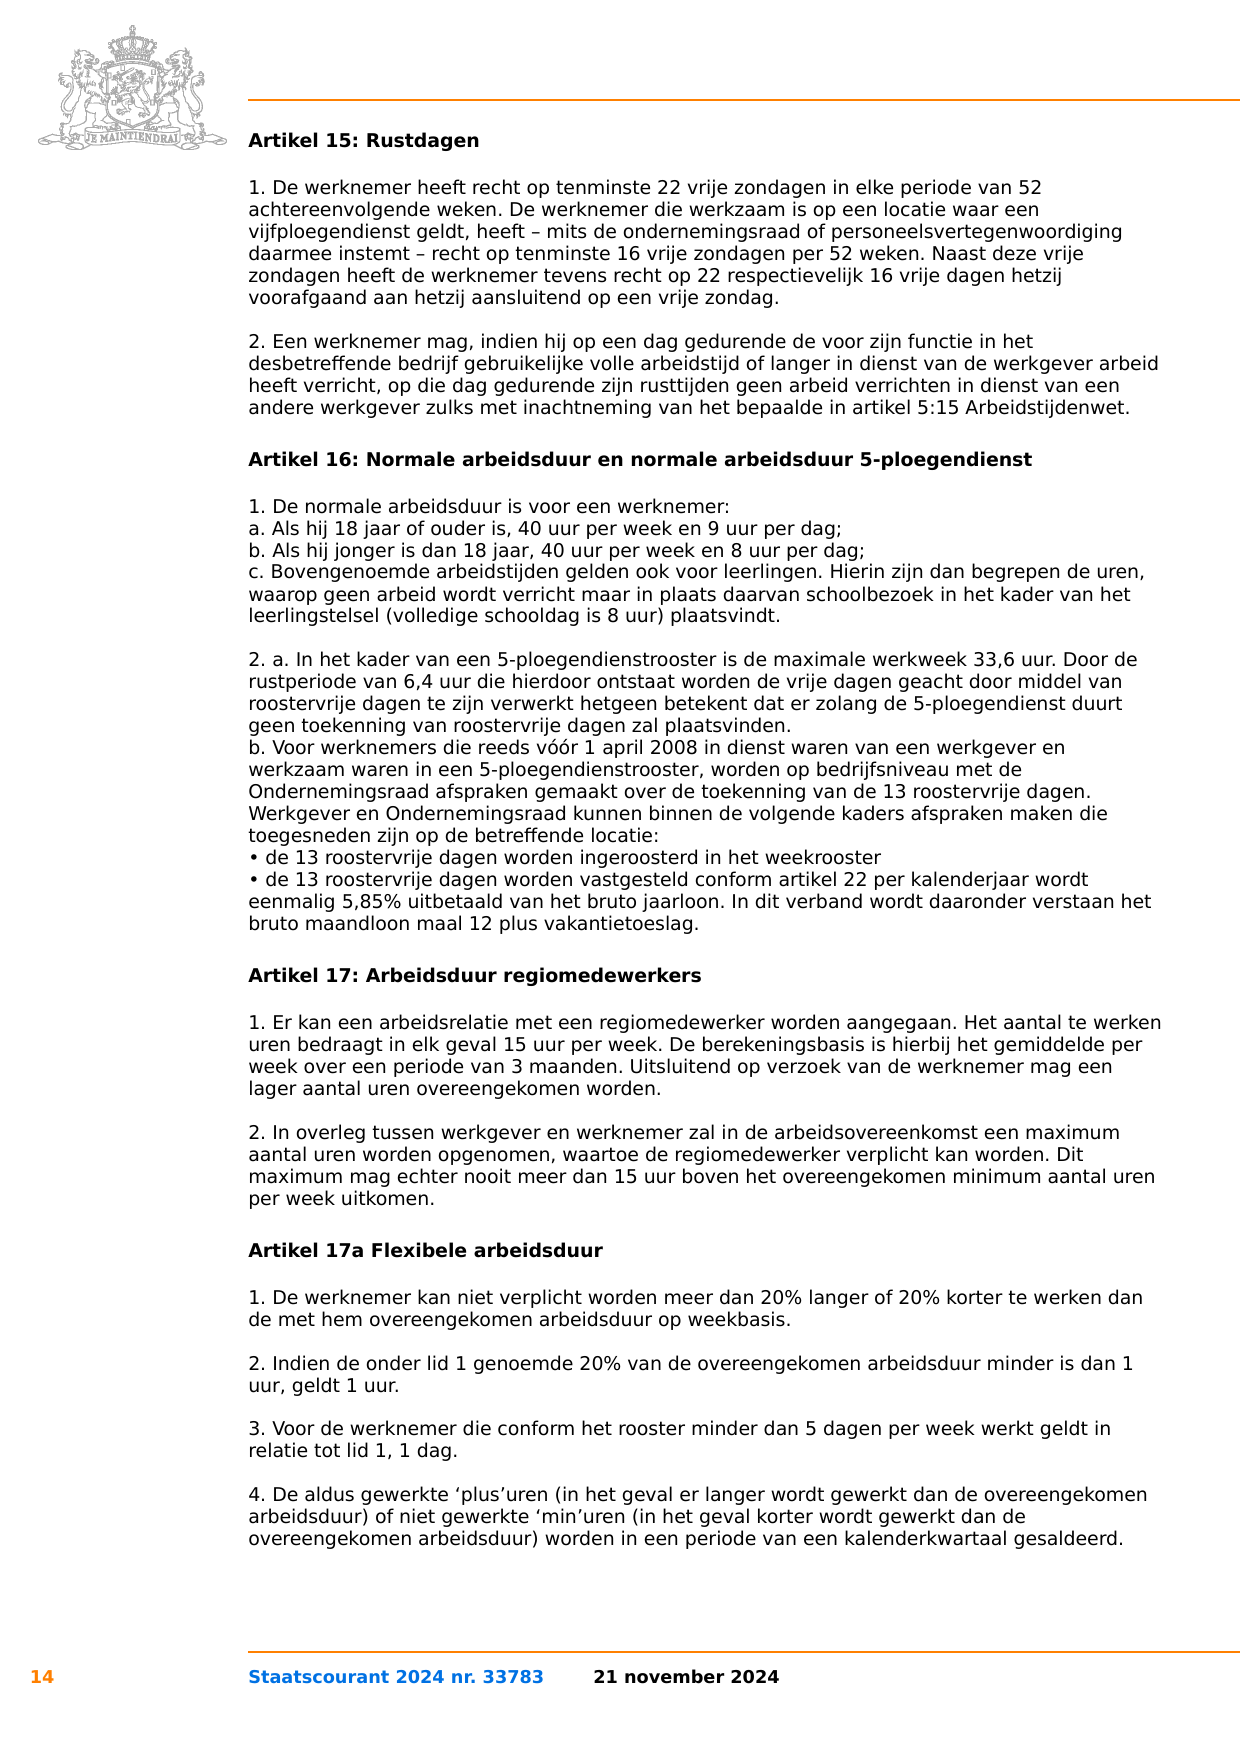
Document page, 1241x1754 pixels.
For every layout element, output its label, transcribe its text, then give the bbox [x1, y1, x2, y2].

subtitle Artikel 16: Normale arbeidsduur en normale arbeidsduur 5-ploegendienst [248, 448, 1163, 471]
text • de 13 roostervrije dagen worden vastgesteld conform artikel 22 per kalenderjaar wordt eenmalig 5,85% uitbetaald van het bruto jaarloon. In dit verband wordt daaronder verstaan het bruto maandloon maal 12 plus vakantietoeslag. [248, 869, 1163, 935]
text 4. De aldus gewerkte ‘plus’uren (in het geval er langer wordt gewerkt dan de overeengekomen arbeidsduur) of niet gewerkte ‘min’uren (in het geval korter wordt gewerkt dan de overeengekomen arbeidsduur) worden in een periode van een kalenderkwartaal gesaldeerd. [248, 1484, 1163, 1550]
text 1. De werknemer kan niet verplicht worden meer dan 20% langer of 20% korter te werken dan de met hem overeengekomen arbeidsduur op weekbasis. [248, 1287, 1163, 1331]
text 1. Er kan een arbeidsrelatie met een regiomedewerker worden aangegaan. Het aantal te werken uren bedraagt in elk geval 15 uur per week. De berekeningsbasis is hierbij het gemiddelde per week over een periode van 3 maanden. Uitsluitend op verzoek van de werknemer mag een lager aantal uren overeengekomen worden. [248, 1012, 1163, 1100]
text 1. De werknemer heeft recht op tenminste 22 vrije zondagen in elke periode van 52 achtereenvolgende weken. De werknemer die werkzaam is op een locatie waar een vijfploegendienst geldt, heeft – mits de ondernemingsraad of personeelsvertegenwoordiging daarmee instemt – recht op tenminste 16 vrije zondagen per 52 weken. Naast deze vrije zondagen heeft de werknemer tevens recht op 22 respectievelijk 16 vrije dagen hetzij voorafgaand aan hetzij aansluitend op een vrije zondag. [248, 177, 1163, 309]
subtitle Artikel 17a Flexibele arbeidsduur [248, 1240, 1163, 1262]
subtitle Artikel 17: Arbeidsduur regiomedewerkers [248, 965, 1163, 987]
text c. Bovengenoemde arbeidstijden gelden ook voor leerlingen. Hierin zijn dan begrepen de uren, waarop geen arbeid wordt verricht maar in plaats daarvan schoolbezoek in het kader van het leerlingstelsel (volledige schooldag is 8 uur) plaatsvindt. [248, 561, 1163, 627]
text 2. a. In het kader van een 5-ploegendienstrooster is de maximale werkweek 33,6 uur. Door de rustperiode van 6,4 uur die hierdoor ontstaat worden de vrije dagen geacht door middel van roostervrije dagen te zijn verwerkt hetgeen betekent dat er zolang de 5-ploegendienst duurt geen toekenning van roostervrije dagen zal plaatsvinden. [248, 649, 1163, 737]
text 2. Een werknemer mag, indien hij op een dag gedurende de voor zijn functie in het desbetreffende bedrijf gebruikelijke volle arbeidstijd of langer in dienst van de werkgever arbeid heeft verricht, op die dag gedurende zijn rusttijden geen arbeid verrichten in dienst van een andere werkgever zulks met inachtneming van het bepaalde in artikel 5:15 Arbeidstijdenwet. [248, 331, 1163, 418]
text a. Als hij 18 jaar of ouder is, 40 uur per week en 9 uur per dag; [248, 517, 1163, 539]
picture [38, 25, 227, 150]
text • de 13 roostervrije dagen worden ingeroosterd in het weekrooster [248, 847, 1163, 869]
text 2. Indien de onder lid 1 genoemde 20% van de overeengekomen arbeidsduur minder is dan 1 uur, geldt 1 uur. [248, 1352, 1163, 1396]
text 1. De normale arbeidsduur is voor een werknemer: [248, 496, 1163, 517]
text 3. Voor de werknemer die conform het rooster minder dan 5 dagen per week werkt geldt in relatie tot lid 1, 1 dag. [248, 1418, 1163, 1462]
subtitle Artikel 15: Rustdagen [248, 130, 1163, 152]
text 2. In overleg tussen werkgever en werknemer zal in de arbeidsovereenkomst een maximum aantal uren worden opgenomen, waartoe de regiomedewerker verplicht kan worden. Dit maximum mag echter nooit meer dan 15 uur boven het overeengekomen minimum aantal uren per week uitkomen. [248, 1122, 1163, 1210]
text b. Als hij jonger is dan 18 jaar, 40 uur per week en 8 uur per dag; [248, 539, 1163, 561]
text b. Voor werknemers die reeds vóór 1 april 2008 in dienst waren van een werkgever en werkzaam waren in een 5-ploegendienstrooster, worden op bedrijfsniveau met de Ondernemingsraad afspraken gemaakt over de toekenning van de 13 roostervrije dagen. Werkgever en Ondernemingsraad kunnen binnen de volgende kaders afspraken maken die toegesneden zijn op de betreffende locatie: [248, 737, 1163, 847]
